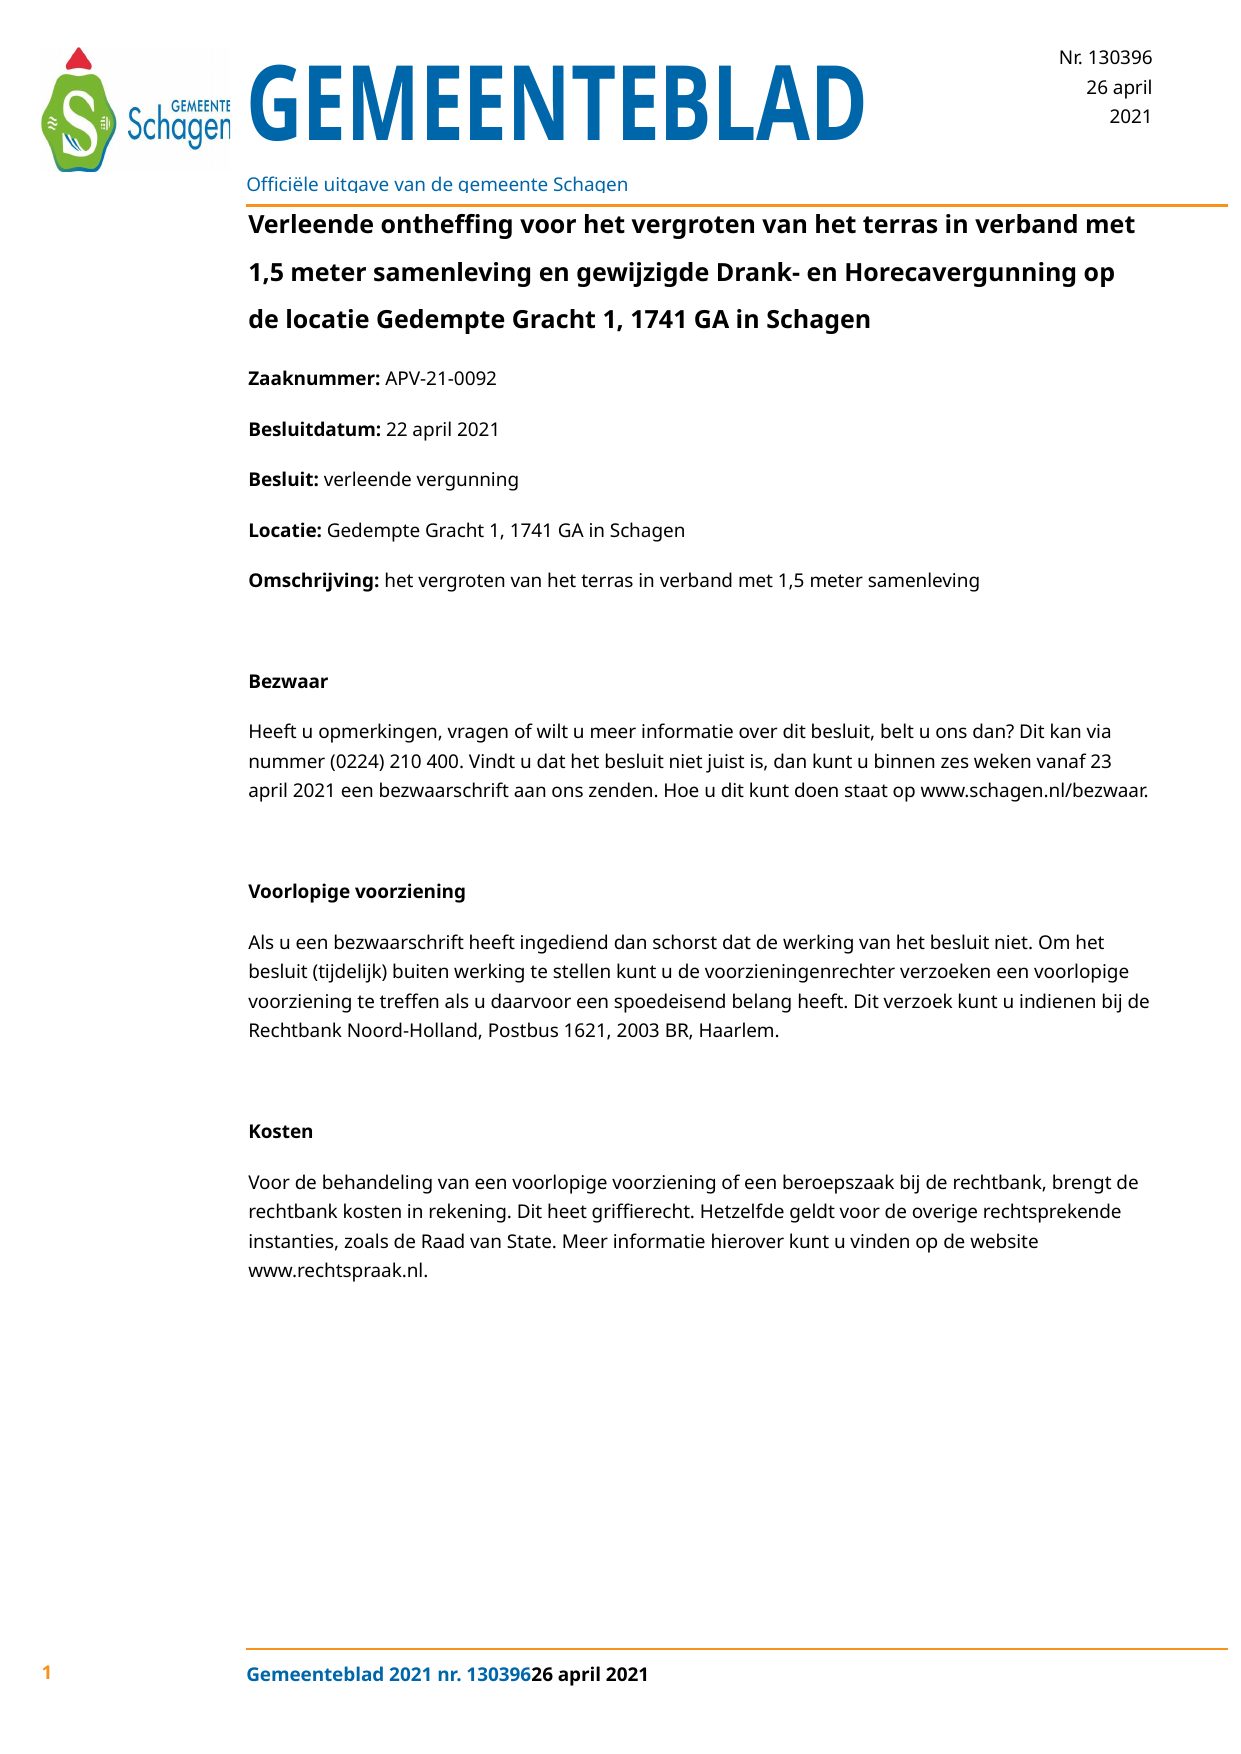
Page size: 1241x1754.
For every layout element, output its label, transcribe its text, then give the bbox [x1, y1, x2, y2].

text Kosten [248, 1118, 1152, 1144]
text Omschrijving: het vergroten van het terras in verband met 1,5 meter samenleving [248, 567, 1152, 593]
text Besluit: verleende vergunning [248, 466, 1152, 492]
picture [41, 47, 231, 172]
text Zaaknummer: APV-21-0092 [248, 366, 1152, 391]
text Bezwaar [248, 668, 1152, 694]
text Locatie: Gedempte Gracht 1, 1741 GA in Schagen [248, 517, 1152, 542]
text Besluitdatum: 22 april 2021 [248, 416, 1152, 442]
text Voorlopige voorziening [248, 878, 1152, 904]
text Verleende ontheffing voor het vergroten van het terras in verband met 1,5 meter samenleving en gewijzigde Drank- en Horecavergunning op de locatie Gedempte Gracht 1, 1741 GA in Schagen [248, 207, 1152, 336]
text Als u een bezwaarschrift heeft ingediend dan schorst dat de werking van het besluit niet. Om het besluit (tijdelijk) buiten werking te stellen kunt u de voorzieningenrechter verzoeken een voorlopige voorziening te treffen als u daarvoor een spoedeisend belang heeft. Dit verzoek kunt u indienen bij de Rechtbank Noord-Holland, Postbus 1621, 2003 BR, Haarlem. [248, 929, 1152, 1043]
text Voor de behandeling van een voorlopige voorziening of een beroepszaak bij de rechtbank, brengt de rechtbank kosten in rekening. Dit heet griffierecht. Hetzelfde geldt voor de overige rechtsprekende instanties, zoals de Raad van State. Meer informatie hierover kunt u vinden op de website www.rechtspraak.nl. [248, 1169, 1152, 1283]
text Heeft u opmerkingen, vragen of wilt u meer informatie over dit besluit, belt u ons dan? Dit kan via nummer (0224) 210 400. Vindt u dat het besluit niet juist is, dan kunt u binnen zes weken vanaf 23 april 2021 een bezwaarschrift aan ons zenden. Hoe u dit kunt doen staat op www.schagen.nl/bezwaar. [248, 718, 1152, 803]
